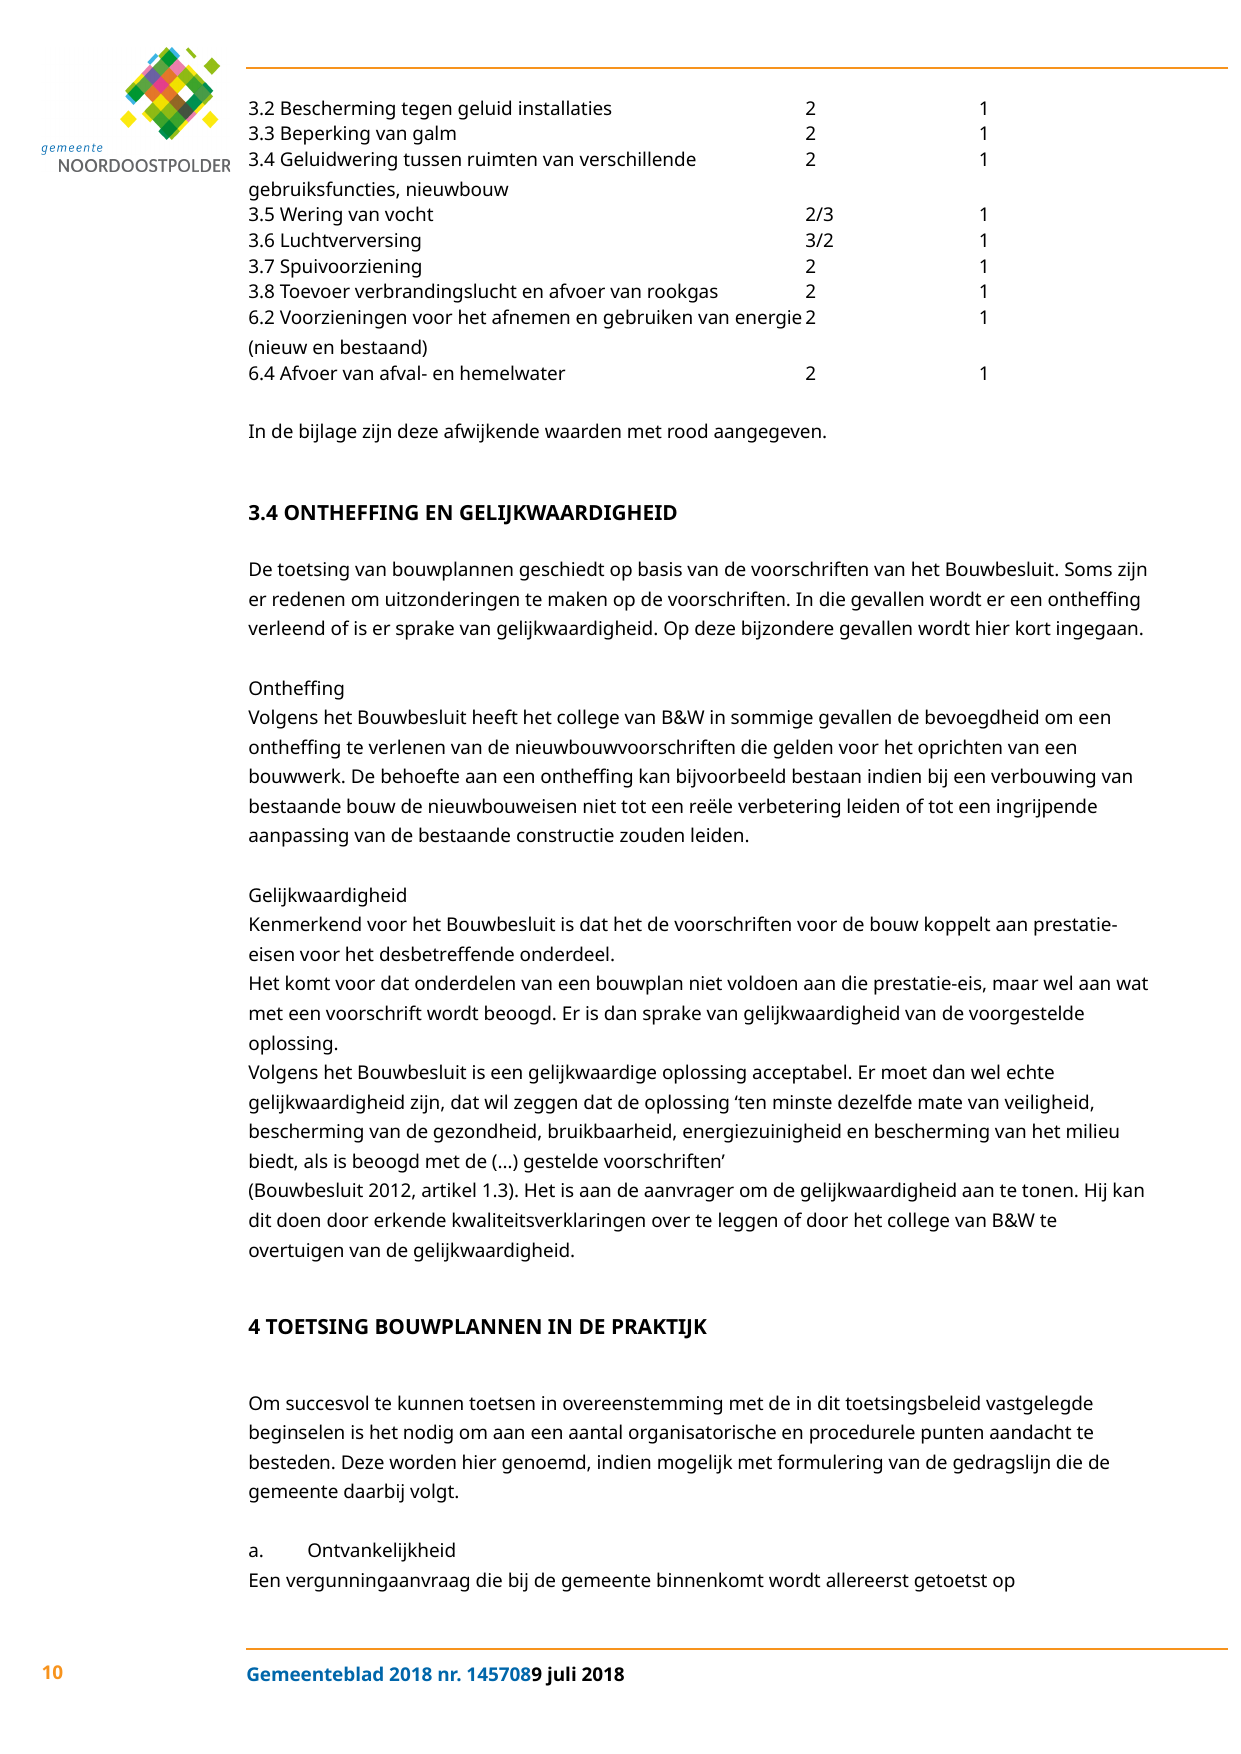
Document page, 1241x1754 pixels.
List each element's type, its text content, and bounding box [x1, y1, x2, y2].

table_cell 3.4 Geluidwering tussen ruimten van verschillende gebruiksfuncties, nieuwbouw [248, 146, 805, 202]
text (Bouwbesluit 2012, artikel 1.3). Het is aan de aanvrager om de gelijkwaardigheid aan te tonen. Hij kan dit doen door erkende kwaliteitsverklaringen over te leggen of door het college van B&W te overtuigen van de gelijkwaardigheid. [248, 1178, 1152, 1262]
text Om succesvol te kunnen toetsen in overeenstemming met de in dit toetsingsbeleid vastgelegde beginselen is het nodig om aan een aantal organisatorische en procedurele punten aandacht te besteden. Deze worden hier genoemd, indien mogelijk met formulering van de gedragslijn die de gemeente daarbij volgt. [248, 1390, 1152, 1504]
text Volgens het Bouwbesluit heeft het college van B&W in sommige gevallen de bevoegdheid om een ontheffing te verlenen van de nieuwbouwvoorschriften die gelden voor het oprichten van een bouwwerk. De behoefte aan een ontheffing kan bijvoorbeeld bestaan indien bij een verbouwing van bestaande bouw de nieuwbouweisen niet tot een reële verbetering leiden of tot een ingrijpende aanpassing van de bestaande constructie zouden leiden. [248, 704, 1152, 848]
table_cell 3.5 Wering van vocht [248, 202, 805, 227]
table_cell 6.4 Afvoer van afval- en hemelwater [248, 360, 805, 386]
table_cell 2 [805, 95, 978, 121]
text 3.4 ONTHEFFING EN GELIJKWAARDIGHEID [248, 498, 1152, 527]
text Gelijkwaardigheid [248, 882, 1152, 907]
table_cell 2 [805, 121, 978, 146]
table_cell 3.8 Toevoer verbrandingslucht en afvoer van rookgas [248, 279, 805, 304]
table_cell 2 [805, 279, 978, 304]
text Kenmerkend voor het Bouwbesluit is dat het de voorschriften voor de bouw koppelt aan prestatie-eisen voor het desbetreffende onderdeel. [248, 911, 1152, 967]
text 4 TOETSING BOUWPLANNEN IN DE PRAKTIJK [248, 1312, 1152, 1340]
text Een vergunningaanvraag die bij de gemeente binnenkomt wordt allereerst getoetst op [248, 1567, 1152, 1593]
table_cell 1 [979, 279, 1152, 304]
table_cell 6.2 Voorzieningen voor het afnemen en gebruiken van energie (nieuw en bestaand) [248, 305, 805, 360]
table_cell 2/3 [805, 202, 978, 227]
text Volgens het Bouwbesluit is een gelijkwaardige oplossing acceptabel. Er moet dan wel echte gelijkwaardigheid zijn, dat wil zeggen dat de oplossing ‘ten minste dezelfde mate van veiligheid, bescherming van de gezondheid, bruikbaarheid, energiezuinigheid en bescherming van het milieu biedt, als is beoogd met de (…) gestelde voorschriften’ [248, 1059, 1152, 1174]
table_cell 2 [805, 360, 978, 386]
table_cell 1 [979, 95, 1152, 121]
table_cell 3/2 [805, 227, 978, 253]
picture [41, 47, 231, 172]
table_cell 3.6 Luchtverversing [248, 227, 805, 253]
table_cell 3.2 Bescherming tegen geluid installaties [248, 95, 805, 121]
text De toetsing van bouwplannen geschiedt op basis van de voorschriften van het Bouwbesluit. Soms zijn er redenen om uitzonderingen te maken op de voorschriften. In die gevallen wordt er een ontheffing verleend of is er sprake van gelijkwaardigheid. Op deze bijzondere gevallen wordt hier kort ingegaan. [248, 556, 1152, 641]
list Ontvankelijkheid [248, 1538, 1152, 1563]
table_cell 1 [979, 202, 1152, 227]
table_cell 1 [979, 253, 1152, 279]
table_cell 3.3 Beperking van galm [248, 121, 805, 146]
text Ontheffing [248, 675, 1152, 700]
table_cell 2 [805, 146, 978, 202]
table_cell 3.7 Spuivoorziening [248, 253, 805, 279]
table_cell 1 [979, 121, 1152, 146]
table_cell 1 [979, 146, 1152, 202]
table_cell 1 [979, 227, 1152, 253]
text Het komt voor dat onderdelen van een bouwplan niet voldoen aan die prestatie-eis, maar wel aan wat met een voorschrift wordt beoogd. Er is dan sprake van gelijkwaardigheid van de voorgestelde oplossing. [248, 971, 1152, 1055]
text In de bijlage zijn deze afwijkende waarden met rood aangegeven. [248, 418, 1152, 444]
table_cell 1 [979, 360, 1152, 386]
table_cell 1 [979, 305, 1152, 360]
table_cell 2 [805, 253, 978, 279]
table_cell 2 [805, 305, 978, 360]
